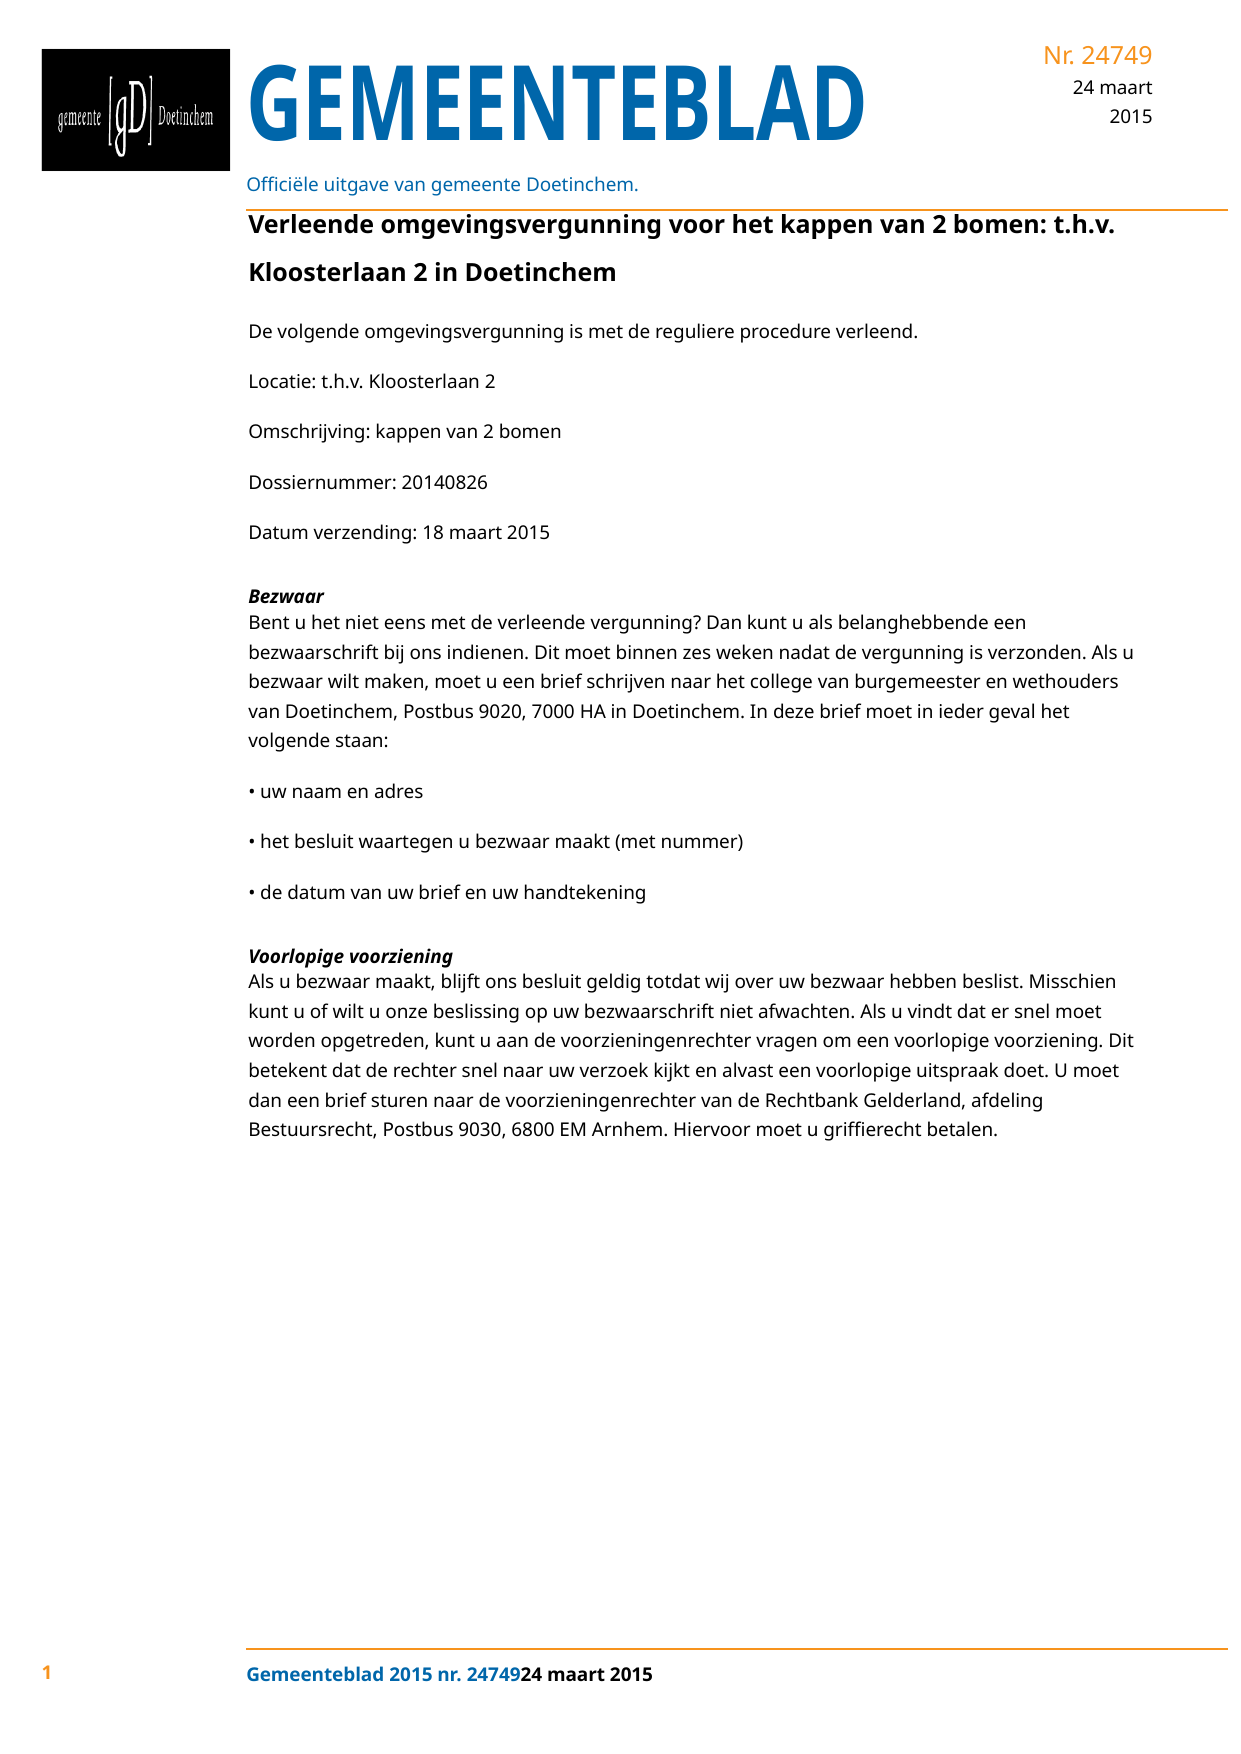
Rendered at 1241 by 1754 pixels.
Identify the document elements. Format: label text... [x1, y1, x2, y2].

text • het besluit waartegen u bezwaar maakt (met nummer) [248, 828, 1152, 854]
text Omschrijving: kappen van 2 bomen [248, 419, 1152, 444]
text De volgende omgevingsvergunning is met de reguliere procedure verleend. [248, 318, 1152, 344]
text Locatie: t.h.v. Kloosterlaan 2 [248, 368, 1152, 394]
text • uw naam en adres [248, 778, 1152, 804]
text • de datum van uw brief en uw handtekening [248, 879, 1152, 904]
text Bent u het niet eens met de verleende vergunning? Dan kunt u als belanghebbende een bezwaarschrift bij ons indienen. Dit moet binnen zes weken nadat de vergunning is verzonden. Als u bezwaar wilt maken, moet u een brief schrijven naar het college van burgemeester en wethouders van Doetinchem, Postbus 9020, 7000 HA in Doetinchem. In deze brief moet in ieder geval het volgende staan: [248, 609, 1152, 753]
text Voorlopige voorziening [248, 943, 1152, 968]
text Dossiernummer: 20140826 [248, 469, 1152, 495]
text Verleende omgevingsvergunning voor het kappen van 2 bomen: t.h.v. Kloosterlaan 2 in Doetinchem [248, 211, 1152, 288]
text Als u bezwaar maakt, blijft ons besluit geldig totdat wij over uw bezwaar hebben beslist. Misschien kunt u of wilt u onze beslissing op uw bezwaarschrift niet afwachten. Als u vindt dat er snel moet worden opgetreden, kunt u aan de voorzieningenrechter vragen om een voorlopige voorziening. Dit betekent dat de rechter snel naar uw verzoek kijkt en alvast een voorlopige uitspraak doet. U moet dan een brief sturen naar de voorzieningenrechter van de Rechtbank Gelderland, afdeling Bestuursrecht, Postbus 9030, 6800 EM Arnhem. Hiervoor moet u griffierecht betalen. [248, 968, 1152, 1142]
text Bezwaar [248, 583, 1152, 609]
picture [41, 47, 231, 172]
text Datum verzending: 18 maart 2015 [248, 519, 1152, 545]
